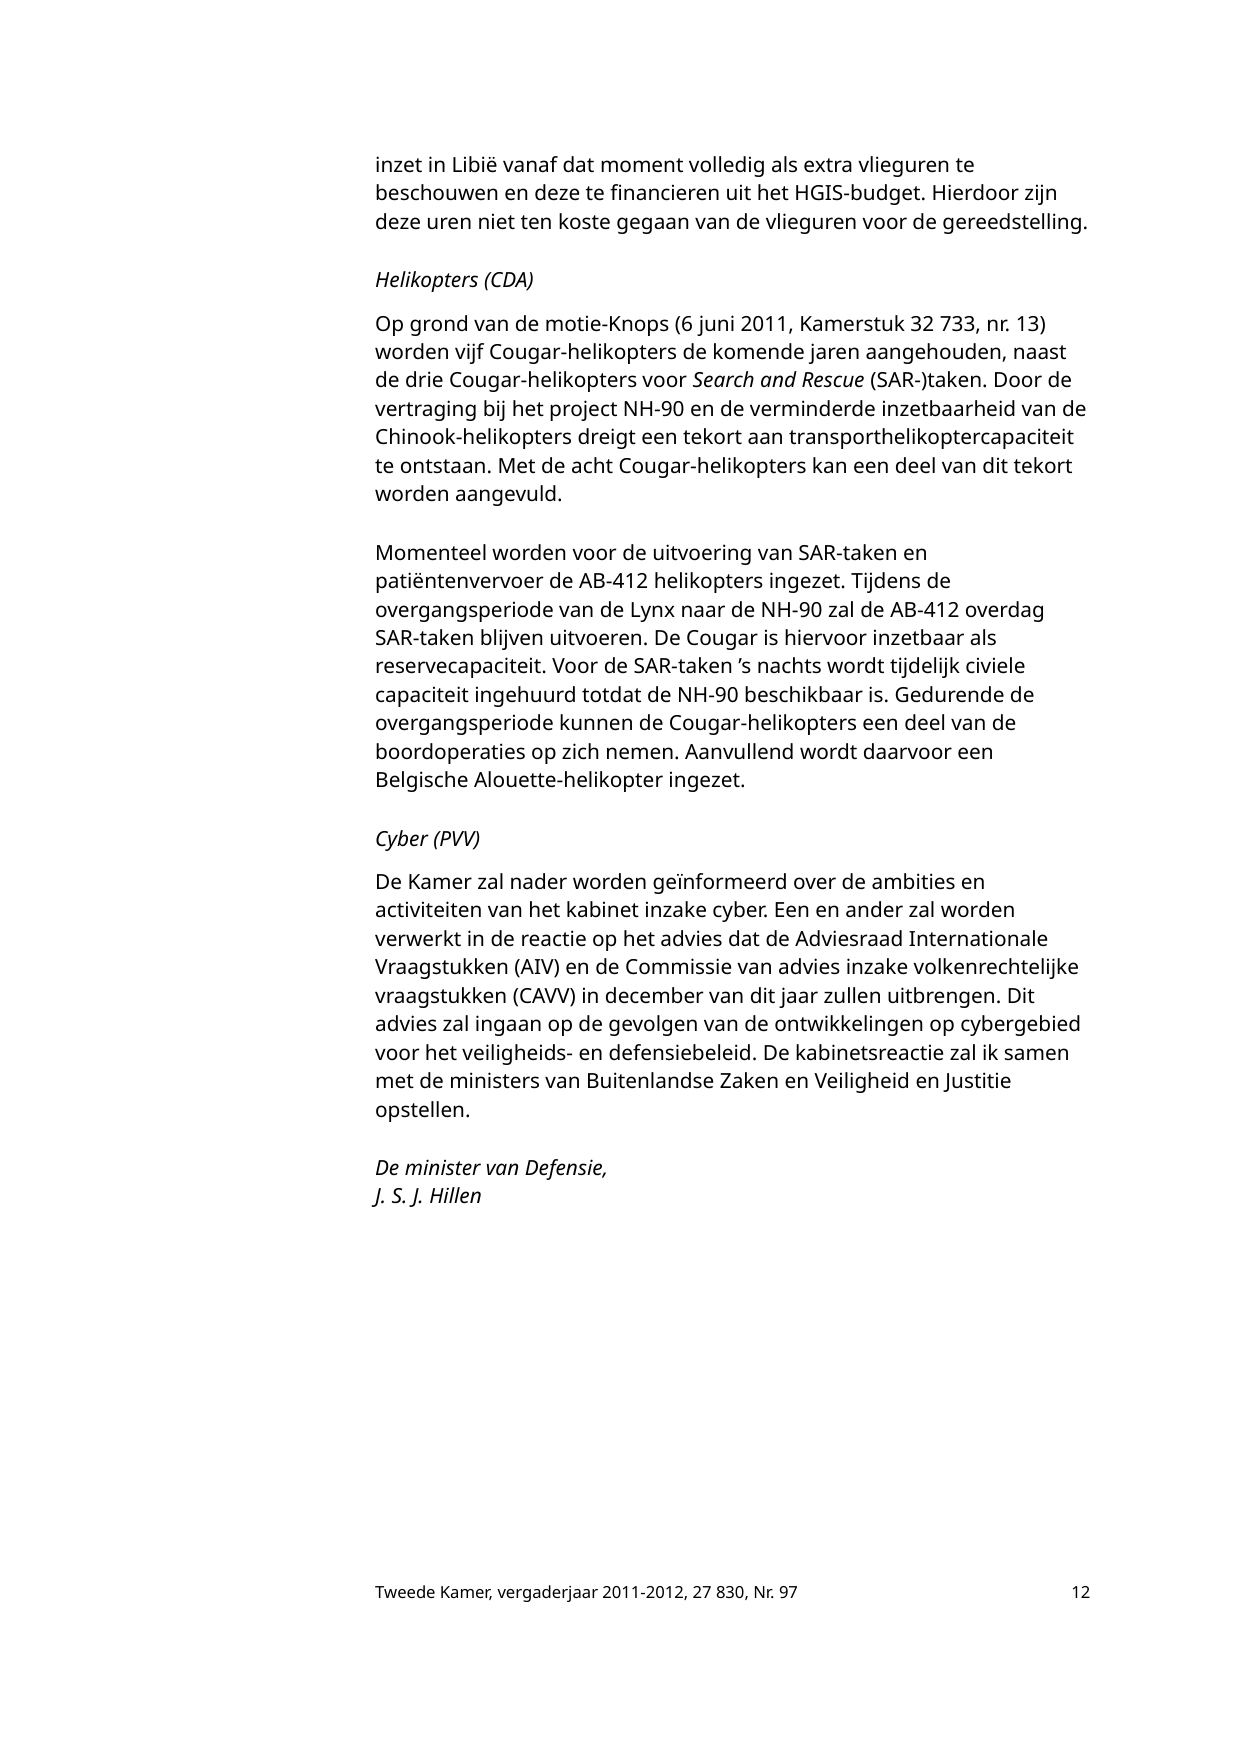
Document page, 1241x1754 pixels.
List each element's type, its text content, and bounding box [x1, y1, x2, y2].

text Helikopters (CDA) [375, 265, 1090, 294]
text J. S. J. Hillen [375, 1182, 1090, 1210]
text De minister van Defensie, [375, 1153, 1090, 1182]
text Cyber (PVV) [375, 824, 1090, 852]
text Op grond van de motie-Knops (6 juni 2011, Kamerstuk 32 733, nr. 13) worden vijf Cougar-helikopters de komende jaren aangehouden, naast de drie Cougar-helikopters voor Search and Rescue (SAR-)taken. Door de vertraging bij het project NH-90 en de verminderde inzetbaarheid van de Chinook-helikopters dreigt een tekort aan transporthelikoptercapaciteit te ontstaan. Met de acht Cougar-helikopters kan een deel van dit tekort worden aangevuld. [375, 309, 1090, 508]
text Momenteel worden voor de uitvoering van SAR-taken en patiëntenvervoer de AB-412 helikopters ingezet. Tijdens de overgangsperiode van de Lynx naar de NH-90 zal de AB-412 overdag SAR-taken blijven uitvoeren. De Cougar is hiervoor inzetbaar als reservecapaciteit. Voor de SAR-taken ’s nachts wordt tijdelijk civiele capaciteit ingehuurd totdat de NH-90 beschikbaar is. Gedurende de overgangsperiode kunnen de Cougar-helikopters een deel van de boordoperaties op zich nemen. Aanvullend wordt daarvoor een Belgische Alouette-helikopter ingezet. [375, 538, 1090, 794]
text inzet in Libië vanaf dat moment volledig als extra vlieguren te beschouwen en deze te financieren uit het HGIS-budget. Hierdoor zijn deze uren niet ten koste gegaan van de vlieguren voor de gereedstelling. [375, 150, 1090, 235]
text De Kamer zal nader worden geïnformeerd over de ambities en activiteiten van het kabinet inzake cyber. Een en ander zal worden verwerkt in de reactie op het advies dat de Adviesraad Internationale Vraagstukken (AIV) en de Commissie van advies inzake volkenrechtelijke vraagstukken (CAVV) in december van dit jaar zullen uitbrengen. Dit advies zal ingaan op de gevolgen van de ontwikkelingen op cybergebied voor het veiligheids- en defensiebeleid. De kabinetsreactie zal ik samen met de ministers van Buitenlandse Zaken en Veiligheid en Justitie opstellen. [375, 867, 1090, 1123]
